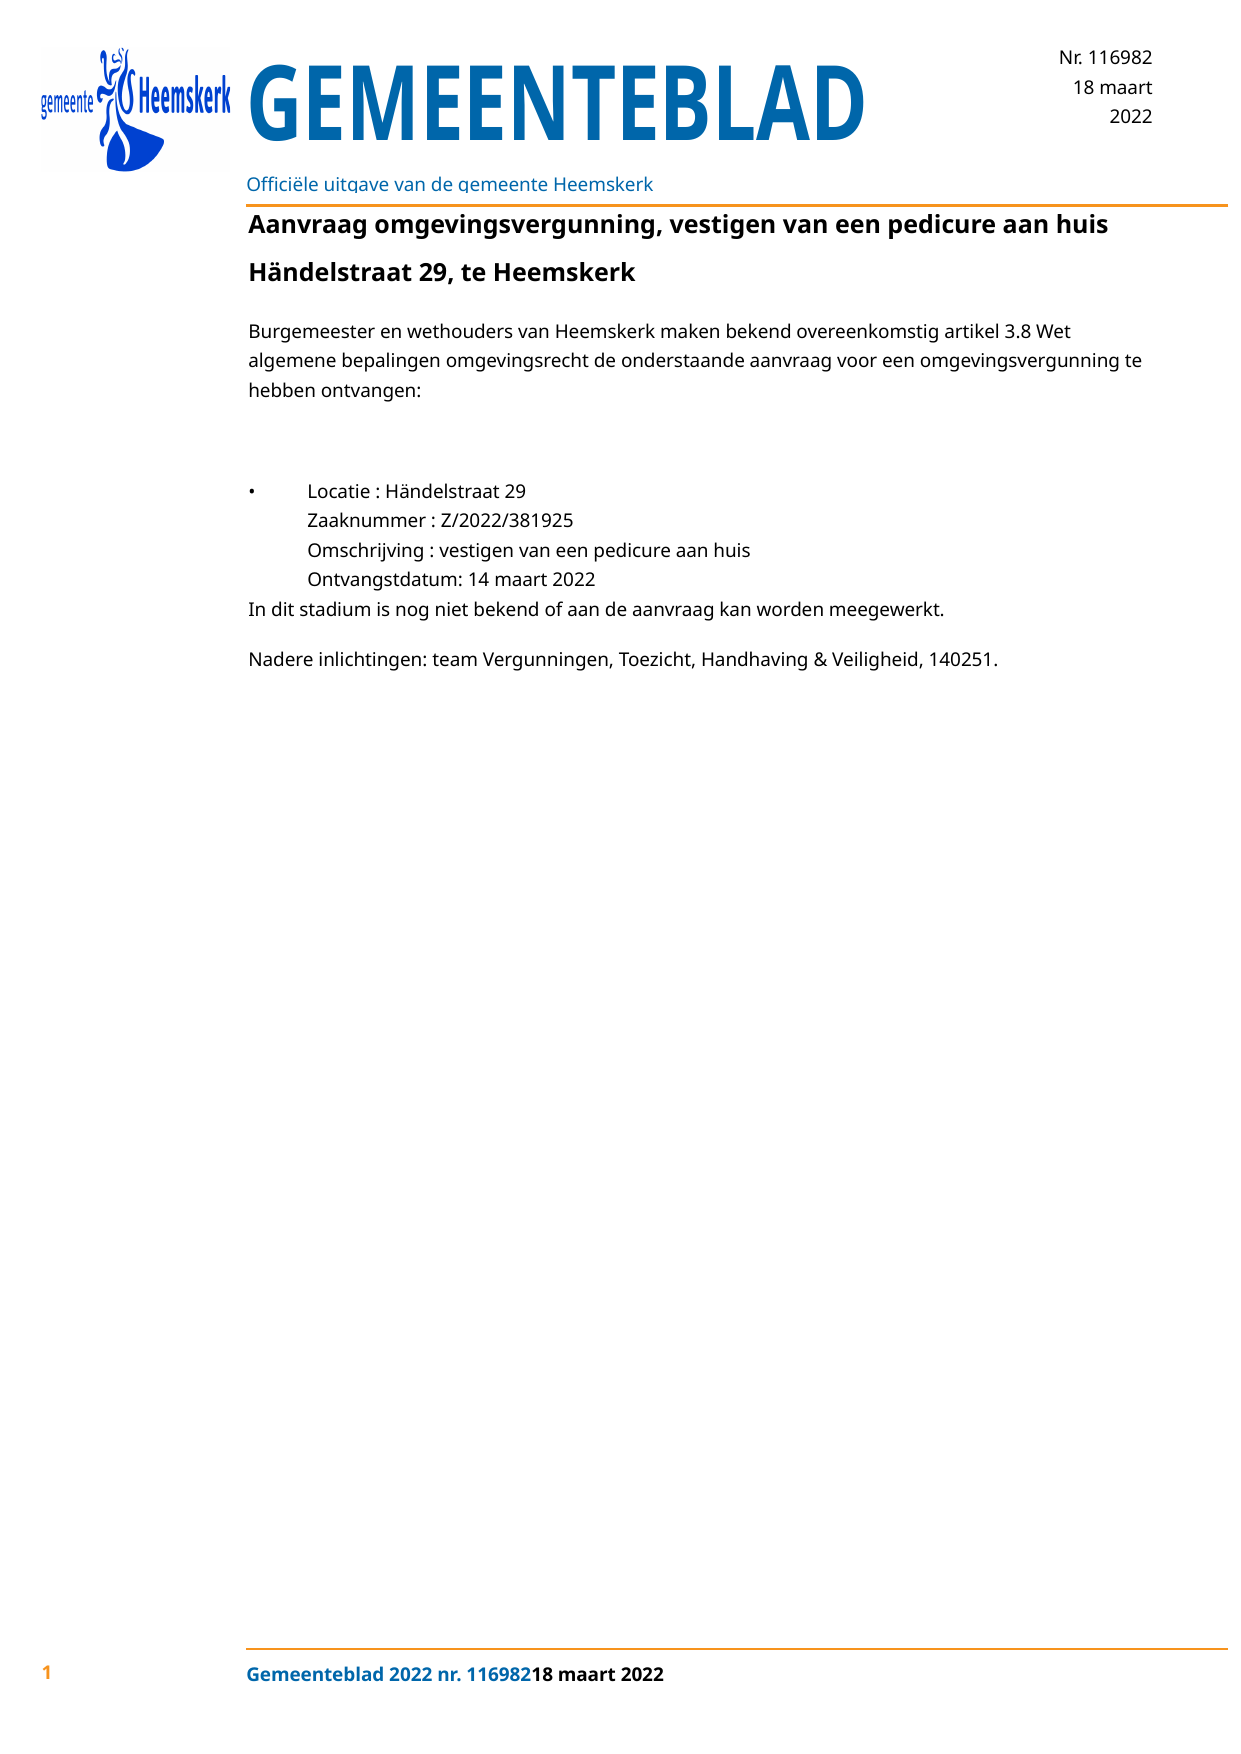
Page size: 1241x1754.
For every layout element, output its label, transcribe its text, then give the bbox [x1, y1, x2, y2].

list Omschrijving : vestigen van een pedicure aan huis [248, 537, 1152, 563]
text Nadere inlichtingen: team Vergunningen, Toezicht, Handhaving & Veiligheid, 140251. [248, 647, 1152, 672]
list Ontvangstdatum: 14 maart 2022 [248, 567, 1152, 592]
picture [41, 47, 231, 172]
list Zaaknummer : Z/2022/381925 [248, 507, 1152, 533]
list Locatie : Händelstraat 29 [248, 478, 1152, 504]
text Burgemeester en wethouders van Heemskerk maken bekend overeenkomstig artikel 3.8 Wet algemene bepalingen omgevingsrecht de onderstaande aanvraag voor een omgevingsvergunning te hebben ontvangen: [248, 318, 1152, 403]
text Aanvraag omgevingsvergunning, vestigen van een pedicure aan huis Händelstraat 29, te Heemskerk [248, 207, 1152, 288]
text In dit stadium is nog niet bekend of aan de aanvraag kan worden meegewerkt. [248, 596, 1152, 622]
